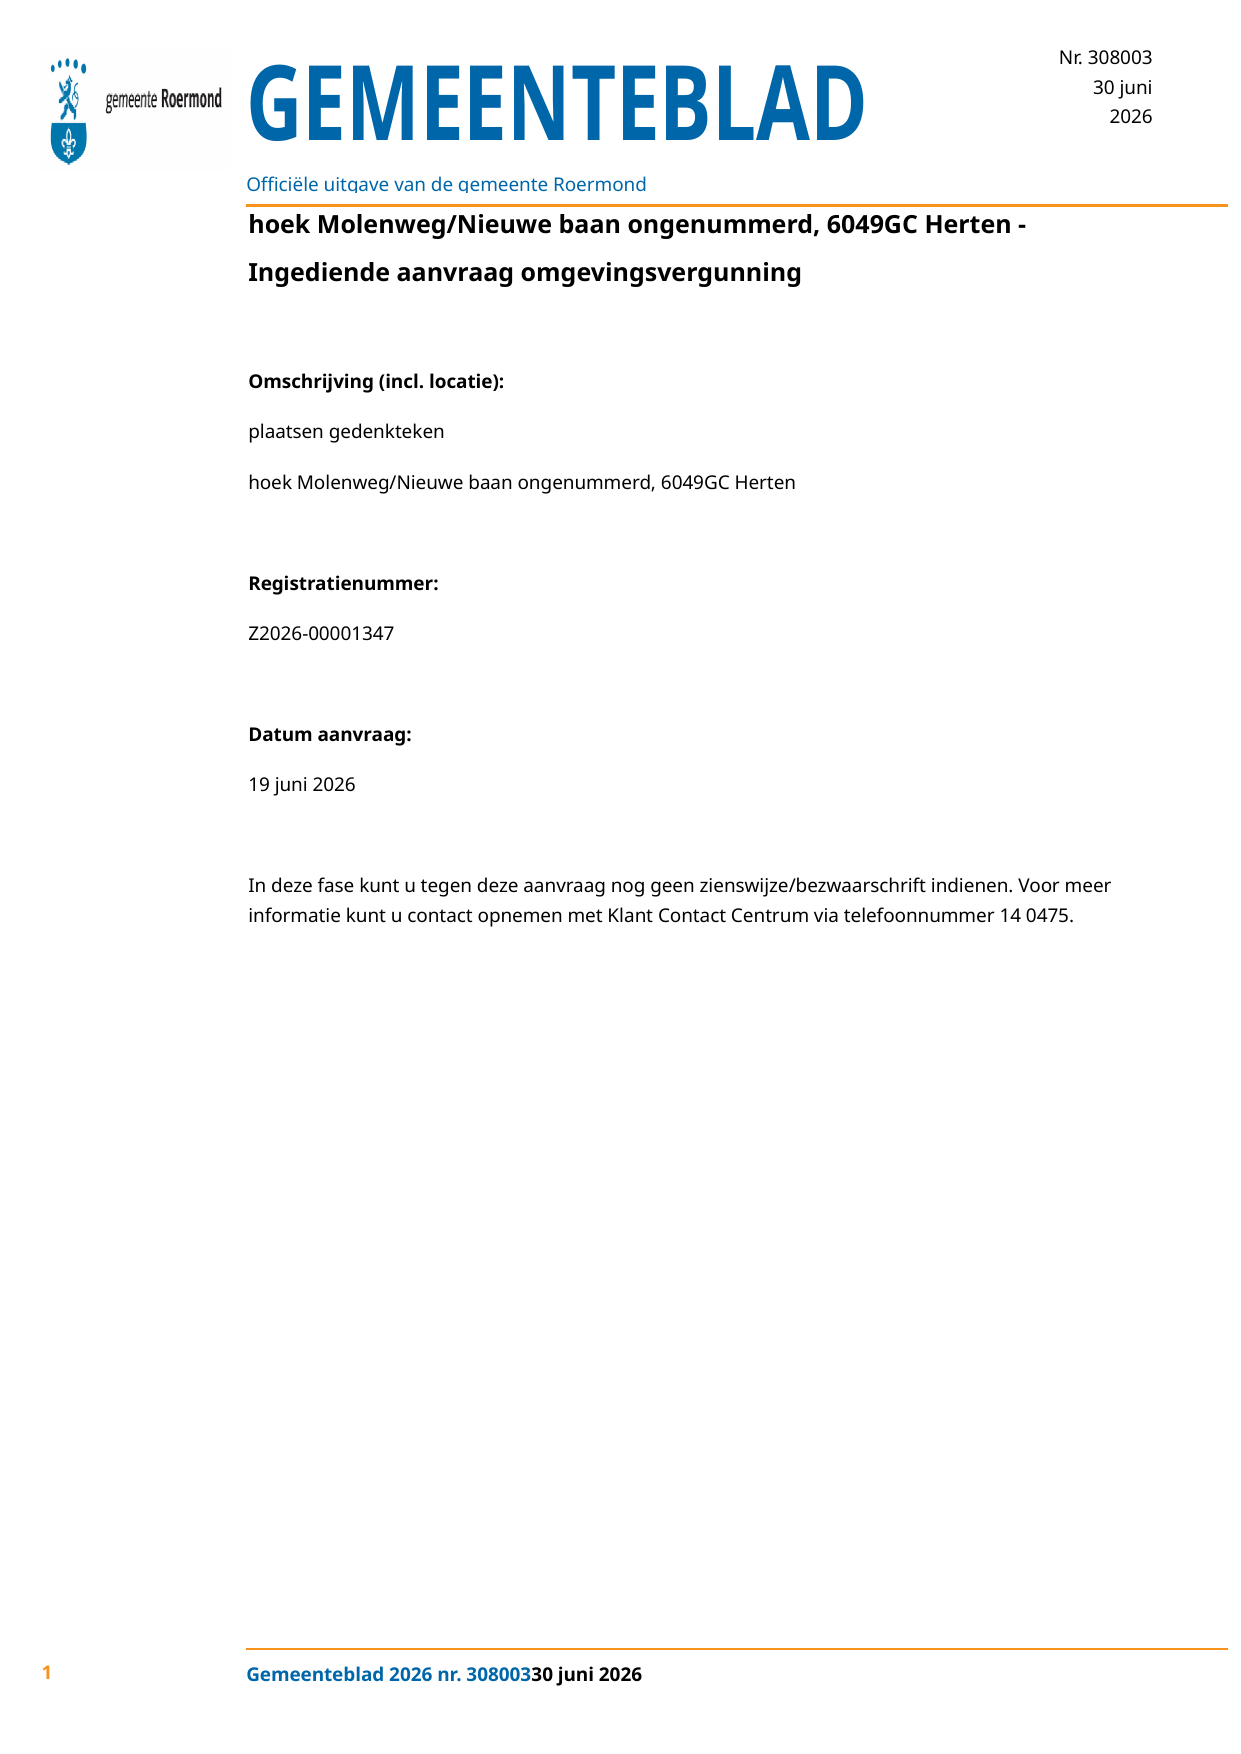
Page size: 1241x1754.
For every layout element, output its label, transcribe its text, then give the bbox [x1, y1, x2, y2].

text plaatsen gedenkteken [248, 419, 1152, 444]
text hoek Molenweg/Nieuwe baan ongenummerd, 6049GC Herten - Ingediende aanvraag omgevingsvergunning [248, 207, 1152, 288]
text 19 juni 2026 [248, 772, 1152, 797]
text hoek Molenweg/Nieuwe baan ongenummerd, 6049GC Herten [248, 469, 1152, 495]
text In deze fase kunt u tegen deze aanvraag nog geen zienswijze/bezwaarschrift indienen. Voor meer informatie kunt u contact opnemen met Klant Contact Centrum via telefoonnummer 14 0475. [248, 872, 1152, 928]
text Datum aanvraag: [248, 721, 1152, 747]
text Registratienummer: [248, 570, 1152, 596]
text Omschrijving (incl. locatie): [248, 368, 1152, 394]
text Z2026-00001347 [248, 620, 1152, 646]
picture [41, 47, 231, 172]
